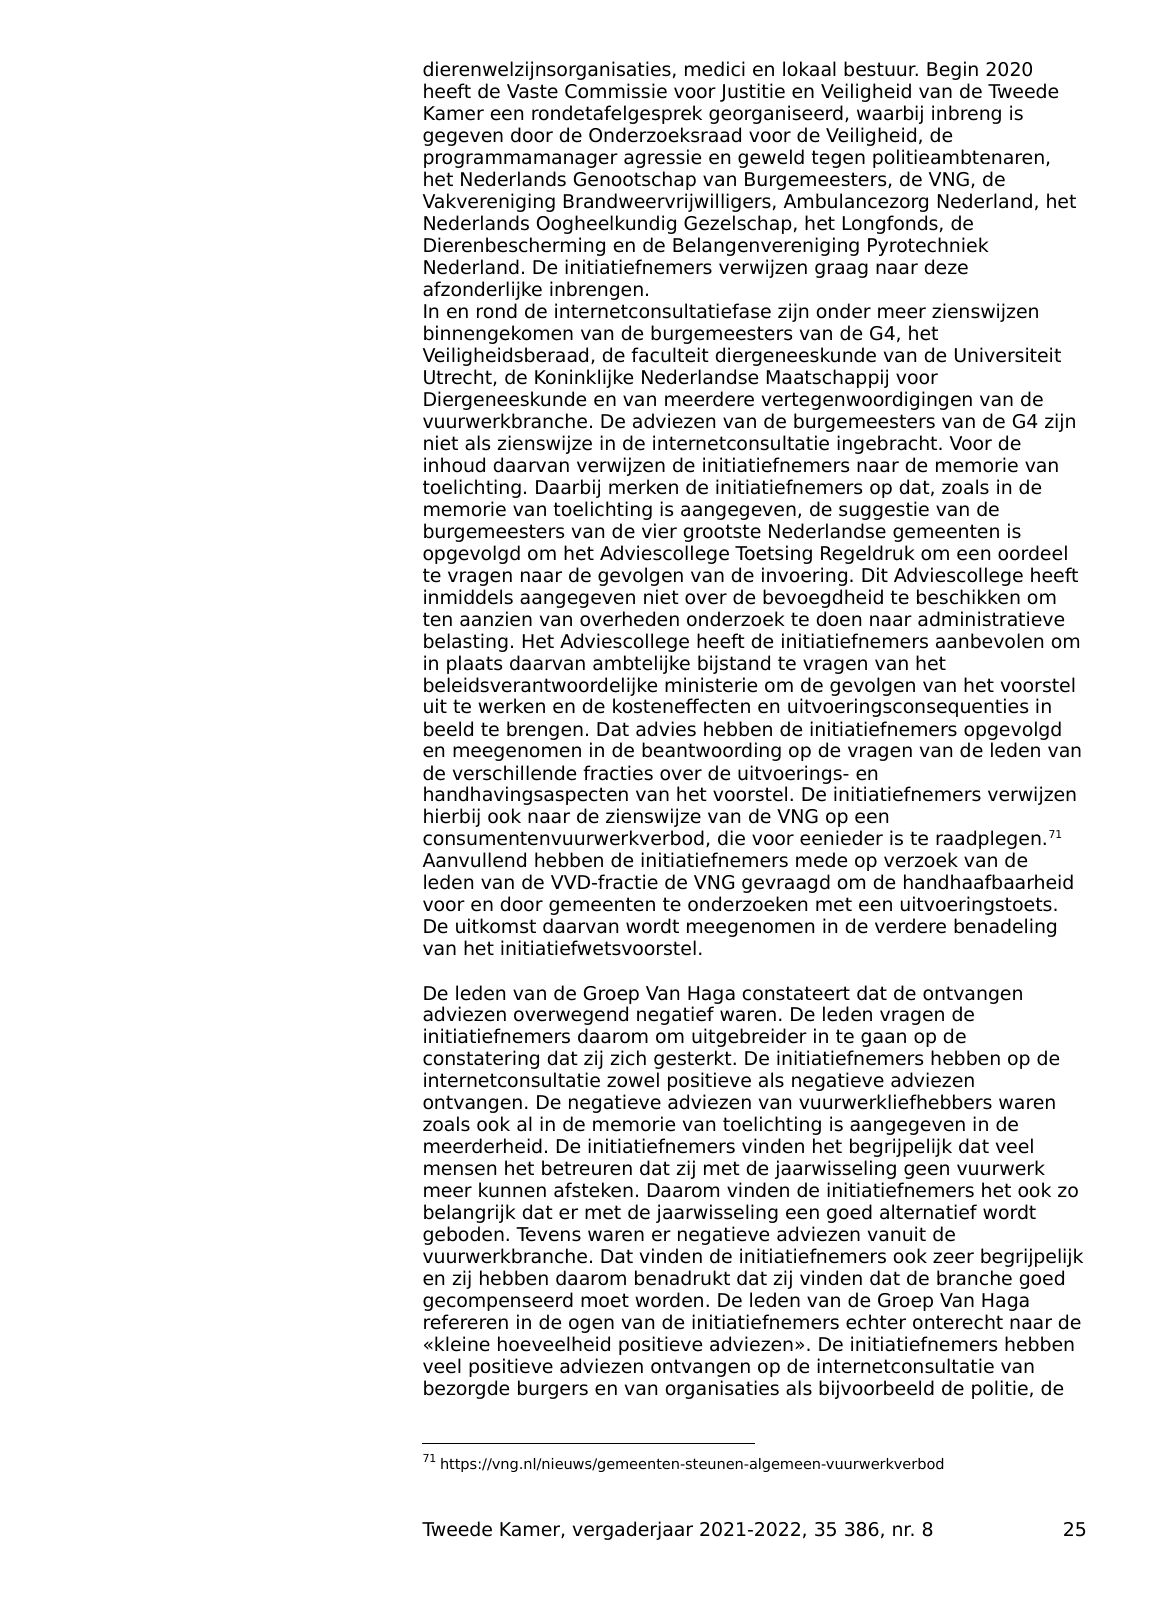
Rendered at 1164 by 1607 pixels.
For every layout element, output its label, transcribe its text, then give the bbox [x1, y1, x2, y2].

text De leden van de Groep Van Haga constateert dat de ontvangen adviezen overwegend negatief waren. De leden vragen de initiatiefnemers daarom om uitgebreider in te gaan op de constatering dat zij zich gesterkt. De initiatiefnemers hebben op de internetconsultatie zowel positieve als negatieve adviezen ontvangen. De negatieve adviezen van vuurwerkliefhebbers waren zoals ook al in de memorie van toelichting is aangegeven in de meerderheid. De initiatiefnemers vinden het begrijpelijk dat veel mensen het betreuren dat zij met de jaarwisseling geen vuurwerk meer kunnen afsteken. Daarom vinden de initiatiefnemers het ook zo belangrijk dat er met de jaarwisseling een goed alternatief wordt geboden. Tevens waren er negatieve adviezen vanuit de vuurwerkbranche. Dat vinden de initiatiefnemers ook zeer begrijpelijk en zij hebben daarom benadrukt dat zij vinden dat de branche goed gecompenseerd moet worden. De leden van de Groep Van Haga refereren in de ogen van de initiatiefnemers echter onterecht naar de «kleine hoeveelheid positieve adviezen». De initiatiefnemers hebben veel positieve adviezen ontvangen op de internetconsultatie van bezorgde burgers en van organisaties als bijvoorbeeld de politie, de [422, 982, 1087, 1400]
text dierenwelzijnsorganisaties, medici en lokaal bestuur. Begin 2020 heeft de Vaste Commissie voor Justitie en Veiligheid van de Tweede Kamer een rondetafelgesprek georganiseerd, waarbij inbreng is gegeven door de Onderzoeksraad voor de Veiligheid, de programmamanager agressie en geweld tegen politieambtenaren, het Nederlands Genootschap van Burgemeesters, de VNG, de Vakvereniging Brandweervrijwilligers, Ambulancezorg Nederland, het Nederlands Oogheelkundig Gezelschap, het Longfonds, de Dierenbescherming en de Belangenvereniging Pyrotechniek Nederland. De initiatiefnemers verwijzen graag naar deze afzonderlijke inbrengen. [422, 59, 1087, 301]
text https://vng.nl/nieuws/gemeenten-steunen-algemeen-vuurwerkverbod [422, 1452, 1087, 1474]
text In en rond de internetconsultatiefase zijn onder meer zienswijzen binnengekomen van de burgemeesters van de G4, het Veiligheidsberaad, de faculteit diergeneeskunde van de Universiteit Utrecht, de Koninklijke Nederlandse Maatschappij voor Diergeneeskunde en van meerdere vertegenwoordigingen van de vuurwerkbranche. De adviezen van de burgemeesters van de G4 zijn niet als zienswijze in de internetconsultatie ingebracht. Voor de inhoud daarvan verwijzen de initiatiefnemers naar de memorie van toelichting. Daarbij merken de initiatiefnemers op dat, zoals in de memorie van toelichting is aangegeven, de suggestie van de burgemeesters van de vier grootste Nederlandse gemeenten is opgevolgd om het Adviescollege Toetsing Regeldruk om een oordeel te vragen naar de gevolgen van de invoering. Dit Adviescollege heeft inmiddels aangegeven niet over de bevoegdheid te beschikken om ten aanzien van overheden onderzoek te doen naar administratieve belasting. Het Adviescollege heeft de initiatiefnemers aanbevolen om in plaats daarvan ambtelijke bijstand te vragen van het beleidsverantwoordelijke ministerie om de gevolgen van het voorstel uit te werken en de kosteneffecten en uitvoeringsconsequenties in beeld te brengen. Dat advies hebben de initiatiefnemers opgevolgd en meegenomen in de beantwoording op de vragen van de leden van de verschillende fracties over de uitvoerings- en handhavingsaspecten van het voorstel. De initiatiefnemers verwijzen hierbij ook naar de zienswijze van de VNG op een consumentenvuurwerkverbod, die voor eenieder is te raadplegen. Aanvullend hebben de initiatiefnemers mede op verzoek van de leden van de VVD-fractie de VNG gevraagd om de handhaafbaarheid voor en door gemeenten te onderzoeken met een uitvoeringstoets. De uitkomst daarvan wordt meegenomen in de verdere benadeling van het initiatiefwetsvoorstel. [422, 301, 1087, 960]
